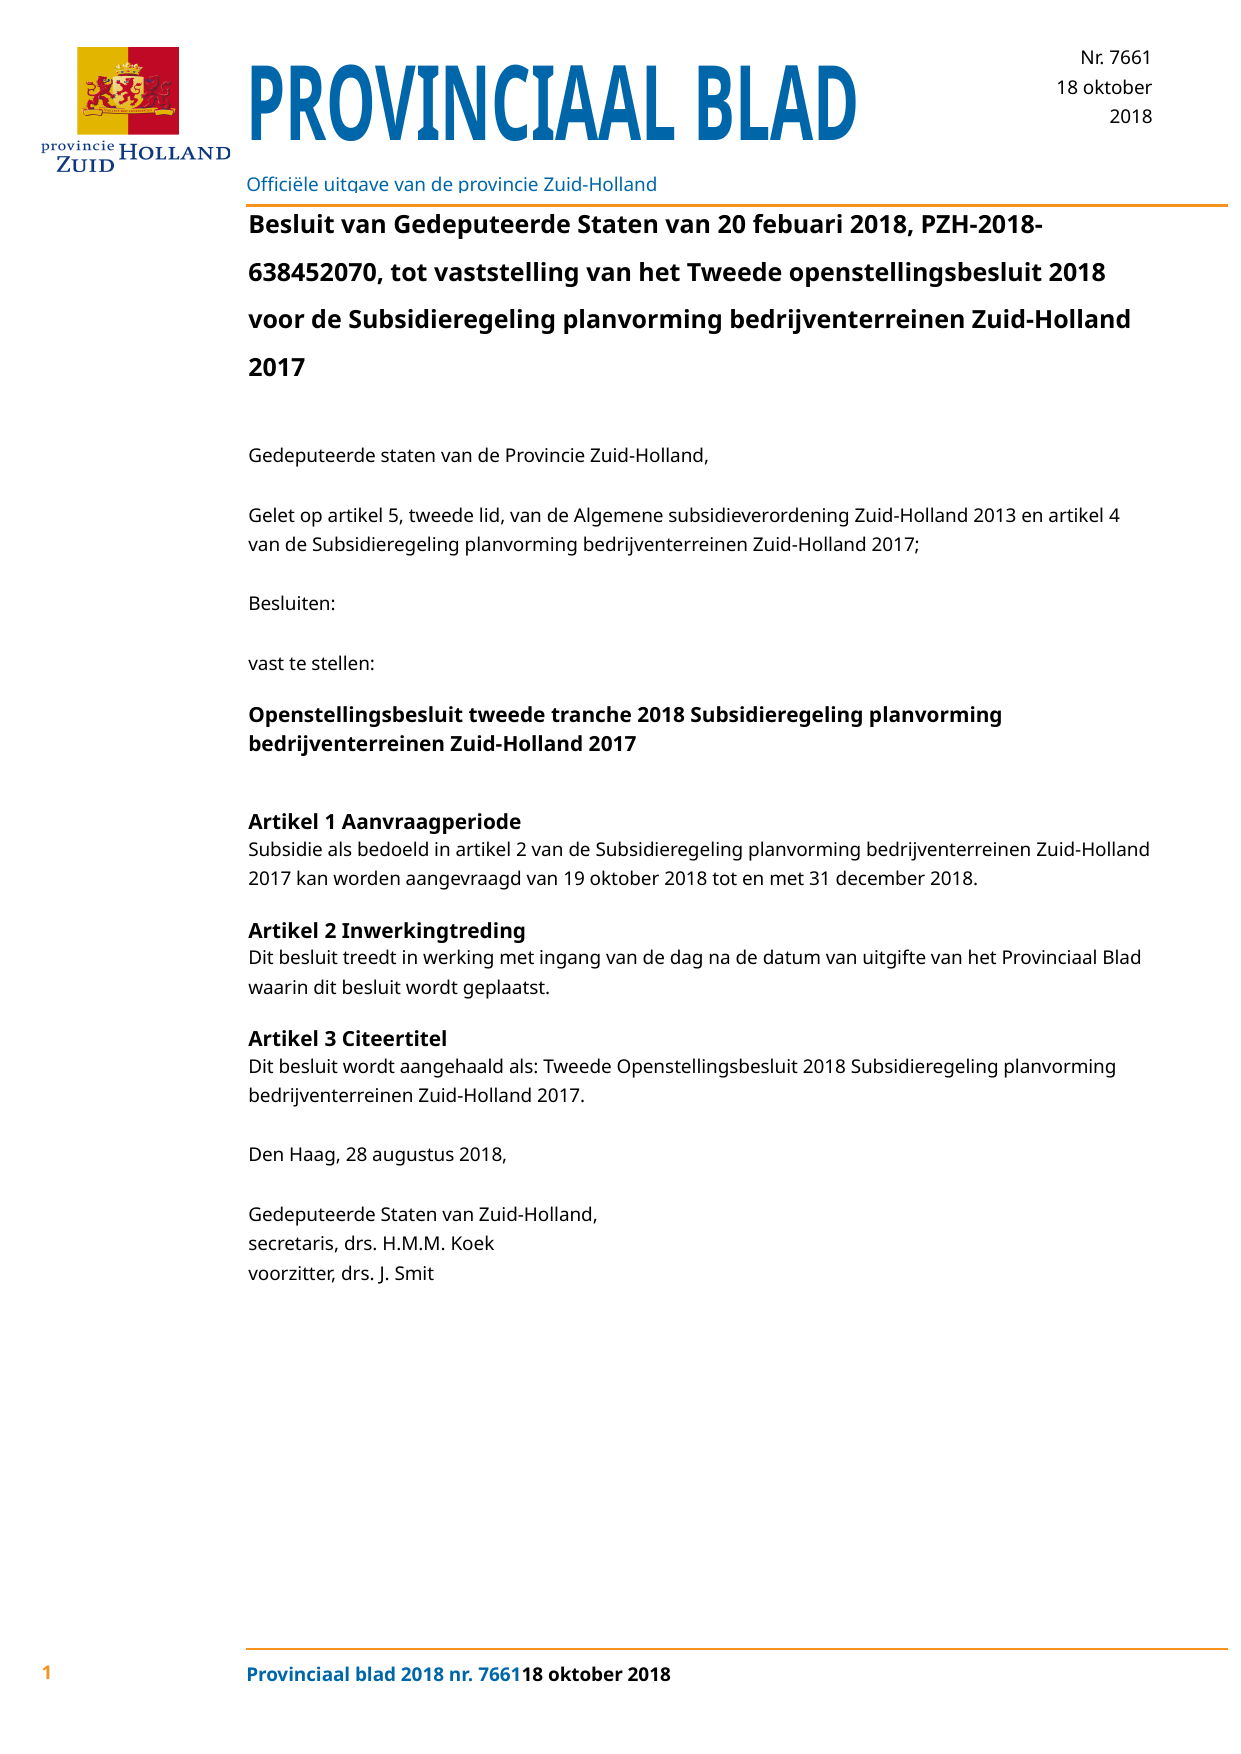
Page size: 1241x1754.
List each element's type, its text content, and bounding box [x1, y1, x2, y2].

text Artikel 3 Citeertitel [248, 1024, 1152, 1053]
text Openstellingsbesluit tweede tranche 2018 Subsidieregeling planvorming bedrijventerreinen Zuid-Holland 2017 [248, 700, 1152, 757]
text vast te stellen: [248, 650, 1152, 676]
picture [41, 47, 231, 172]
text Besluit van Gedeputeerde Staten van 20 febuari 2018, PZH-2018-638452070, tot vaststelling van het Tweede openstellingsbesluit 2018 voor de Subsidieregeling planvorming bedrijventerreinen Zuid-Holland 2017 [248, 207, 1152, 384]
text Subsidie als bedoeld in artikel 2 van de Subsidieregeling planvorming bedrijventerreinen Zuid-Holland 2017 kan worden aangevraagd van 19 oktober 2018 tot en met 31 december 2018. [248, 836, 1152, 891]
text Gelet op artikel 5, tweede lid, van de Algemene subsidieverordening Zuid-Holland 2013 en artikel 4 van de Subsidieregeling planvorming bedrijventerreinen Zuid-Holland 2017; [248, 502, 1152, 557]
text Artikel 2 Inwerkingtreding [248, 916, 1152, 944]
text Dit besluit wordt aangehaald als: Tweede Openstellingsbesluit 2018 Subsidieregeling planvorming bedrijventerreinen Zuid-Holland 2017. [248, 1053, 1152, 1108]
text secretaris, drs. H.M.M. Koek [248, 1230, 1152, 1256]
text Den Haag, 28 augustus 2018, [248, 1142, 1152, 1167]
text voorzitter, drs. J. Smit [248, 1260, 1152, 1286]
text Artikel 1 Aanvraagperiode [248, 807, 1152, 836]
text Besluiten: [248, 591, 1152, 616]
text Gedeputeerde staten van de Provincie Zuid-Holland, [248, 443, 1152, 468]
text Gedeputeerde Staten van Zuid-Holland, [248, 1201, 1152, 1226]
text Dit besluit treedt in werking met ingang van de dag na de datum van uitgifte van het Provinciaal Blad waarin dit besluit wordt geplaatst. [248, 944, 1152, 1000]
